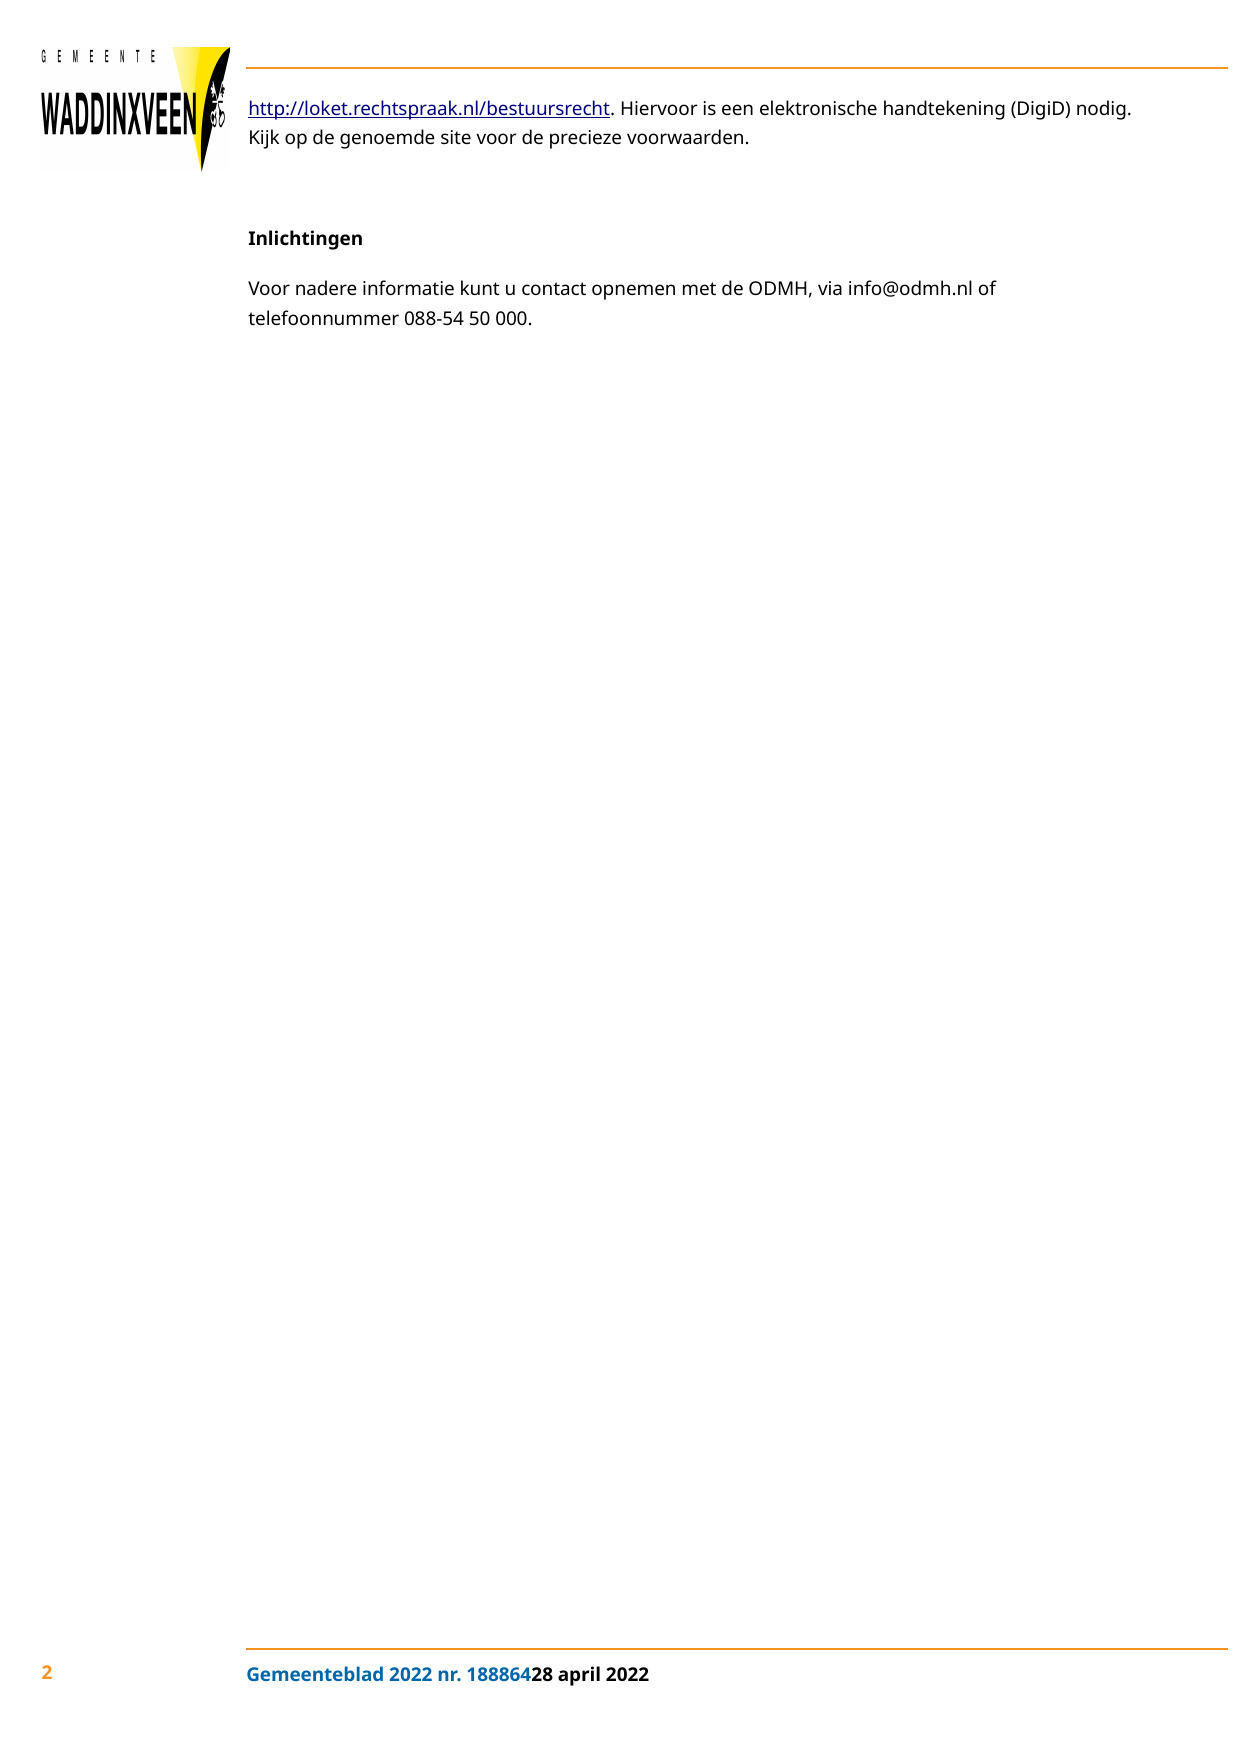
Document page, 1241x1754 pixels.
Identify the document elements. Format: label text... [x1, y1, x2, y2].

text Voor nadere informatie kunt u contact opnemen met de ODMH, via info@odmh.nl of telefoonnummer 088-54 50 000. [248, 276, 1152, 331]
text Inlichtingen [248, 225, 1152, 251]
picture [41, 47, 231, 172]
text http://loket.rechtspraak.nl/bestuursrecht. Hiervoor is een elektronische handtekening (DigiD) nodig. Kijk op de genoemde site voor de precieze voorwaarden. [248, 95, 1152, 150]
